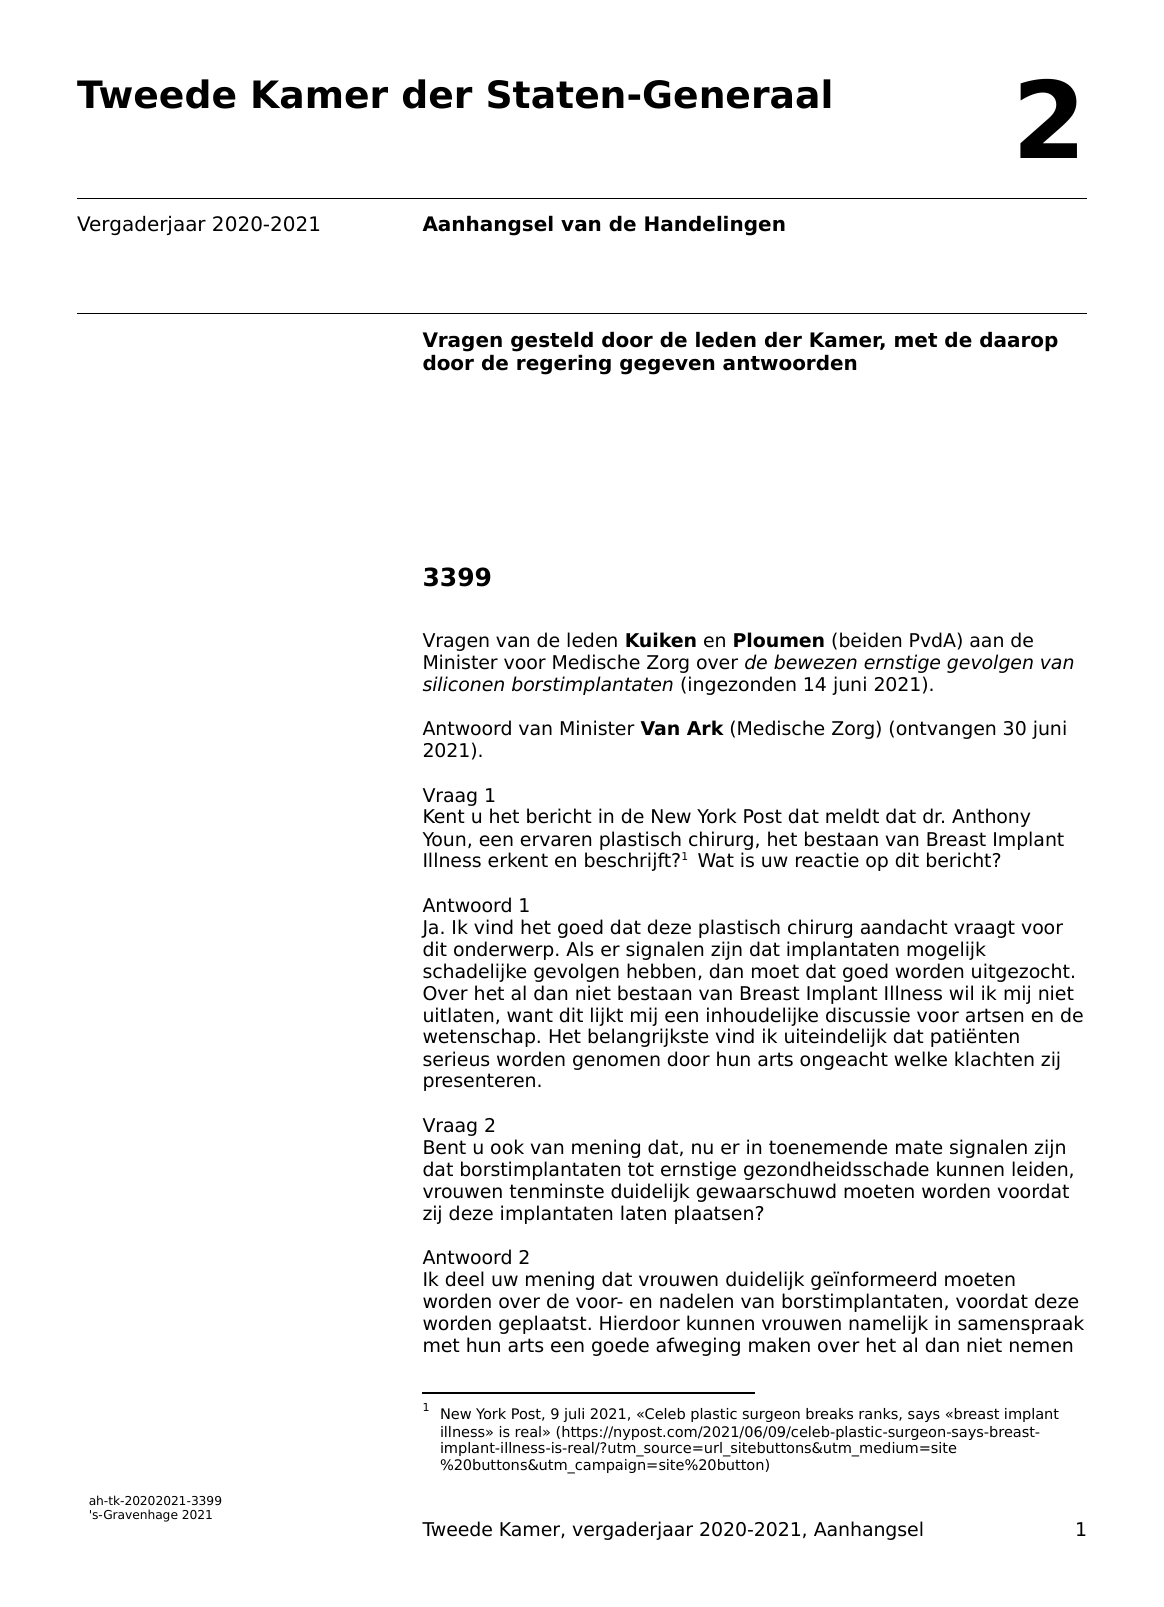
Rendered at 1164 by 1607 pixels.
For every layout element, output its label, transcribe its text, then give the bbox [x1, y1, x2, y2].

text New York Post, 9 juli 2021, «Celeb plastic surgeon breaks ranks, says «breast implant illness» is real» (https://nypost.com/2021/06/09/celeb-plastic-surgeon-says-breast-implant-illness-is-real/?utm_source=url_sitebuttons&utm_medium=site%20buttons&utm_campaign=site%20button) [422, 1402, 1087, 1474]
text 's-Gravenhage 2021 [88, 1508, 323, 1522]
text Antwoord 1 [422, 894, 1087, 917]
table_header 2 [886, 59, 1087, 198]
table_cell Vergaderjaar 2020-2021 [77, 199, 422, 313]
text Ik deel uw mening dat vrouwen duidelijk geïnformeerd moeten worden over de voor- en nadelen van borstimplantaten, voordat deze worden geplaatst. Hierdoor kunnen vrouwen namelijk in samenspraak met hun arts een goede afweging maken over het al dan niet nemen [422, 1269, 1087, 1357]
text Vraag 1 [422, 784, 1087, 806]
text ah-tk-20202021-3399 [88, 1494, 323, 1508]
text Antwoord 2 [422, 1247, 1087, 1269]
table_cell Aanhangsel van de Handelingen [422, 199, 1087, 313]
text Vraag 2 [422, 1114, 1087, 1137]
text Antwoord van Minister Van Ark (Medische Zorg) (ontvangen 30 juni 2021). [422, 718, 1087, 762]
text Vragen van de leden Kuiken en Ploumen (beiden PvdA) aan de Minister voor Medische Zorg over de bewezen ernstige gevolgen van siliconen borstimplantaten (ingezonden 14 juni 2021). [422, 630, 1087, 696]
text Kent u het bericht in de New York Post dat meldt dat dr. Anthony Youn, een ervaren plastisch chirurg, het bestaan van Breast Implant Illness erkent en beschrijft? Wat is uw reactie op dit bericht? [422, 806, 1087, 872]
table_cell [77, 314, 422, 375]
text 3399 [422, 563, 1087, 592]
table_header Tweede Kamer der Staten-Generaal [77, 59, 886, 198]
table_cell Vragen gesteld door de leden der Kamer, met de daarop door de regering gegeven antwoorden [422, 314, 1087, 375]
text Bent u ook van mening dat, nu er in toenemende mate signalen zijn dat borstimplantaten tot ernstige gezondheidsschade kunnen leiden, vrouwen tenminste duidelijk gewaarschuwd moeten worden voordat zij deze implantaten laten plaatsen? [422, 1137, 1087, 1224]
text Ja. Ik vind het goed dat deze plastisch chirurg aandacht vraagt voor dit onderwerp. Als er signalen zijn dat implantaten mogelijk schadelijke gevolgen hebben, dan moet dat goed worden uitgezocht. Over het al dan niet bestaan van Breast Implant Illness wil ik mij niet uitlaten, want dit lijkt mij een inhoudelijke discussie voor artsen en de wetenschap. Het belangrijkste vind ik uiteindelijk dat patiënten serieus worden genomen door hun arts ongeacht welke klachten zij presenteren. [422, 917, 1087, 1092]
